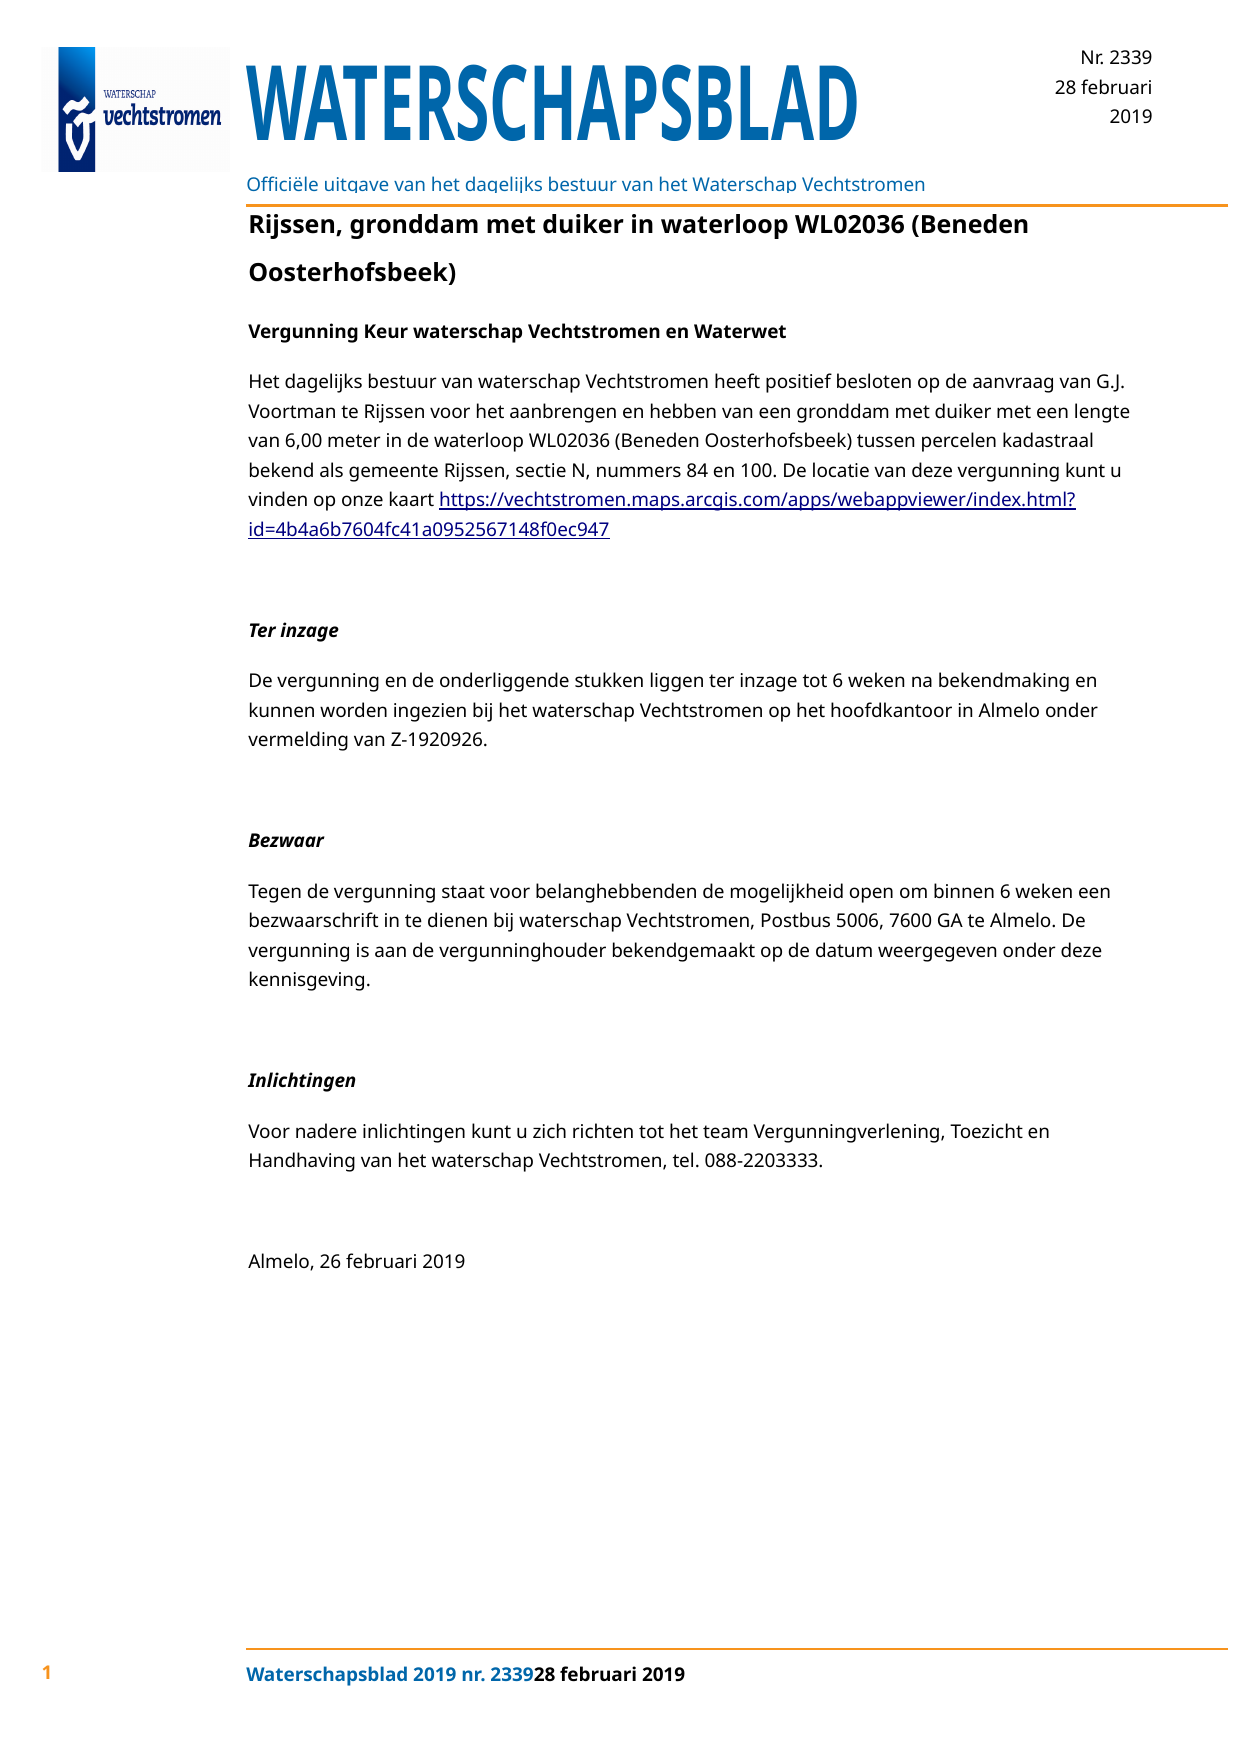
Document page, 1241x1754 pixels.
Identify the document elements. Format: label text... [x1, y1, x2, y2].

text Tegen de vergunning staat voor belanghebbenden de mogelijkheid open om binnen 6 weken een bezwaarschrift in te dienen bij waterschap Vechtstromen, Postbus 5006, 7600 GA te Almelo. De vergunning is aan de vergunninghouder bekendgemaakt op de datum weergegeven onder deze kennisgeving. [248, 878, 1152, 992]
picture [41, 47, 231, 172]
text Het dagelijks bestuur van waterschap Vechtstromen heeft positief besloten op de aanvraag van G.J. Voortman te Rijssen voor het aanbrengen en hebben van een gronddam met duiker met een lengte van 6,00 meter in de waterloop WL02036 (Beneden Oosterhofsbeek) tussen percelen kadastraal bekend als gemeente Rijssen, sectie N, nummers 84 en 100. De locatie van deze vergunning kunt u vinden op onze kaart https://vechtstromen.maps.arcgis.com/apps/webappviewer/index.html?id=4b4a6b7604fc41a0952567148f0ec947 [248, 368, 1152, 542]
text De vergunning en de onderliggende stukken liggen ter inzage tot 6 weken na bekendmaking en kunnen worden ingezien bij het waterschap Vechtstromen op het hoofdkantoor in Almelo onder vermelding van Z-1920926. [248, 667, 1152, 752]
text Bezwaar [248, 827, 1152, 853]
text Rijssen, gronddam met duiker in waterloop WL02036 (Beneden Oosterhofsbeek) [248, 207, 1152, 288]
text Inlichtingen [248, 1067, 1152, 1093]
text Ter inzage [248, 617, 1152, 643]
text Almelo, 26 februari 2019 [248, 1248, 1152, 1274]
text Voor nadere inlichtingen kunt u zich richten tot het team Vergunningverlening, Toezicht en Handhaving van het waterschap Vechtstromen, tel. 088-2203333. [248, 1118, 1152, 1173]
text Vergunning Keur waterschap Vechtstromen en Waterwet [248, 318, 1152, 344]
